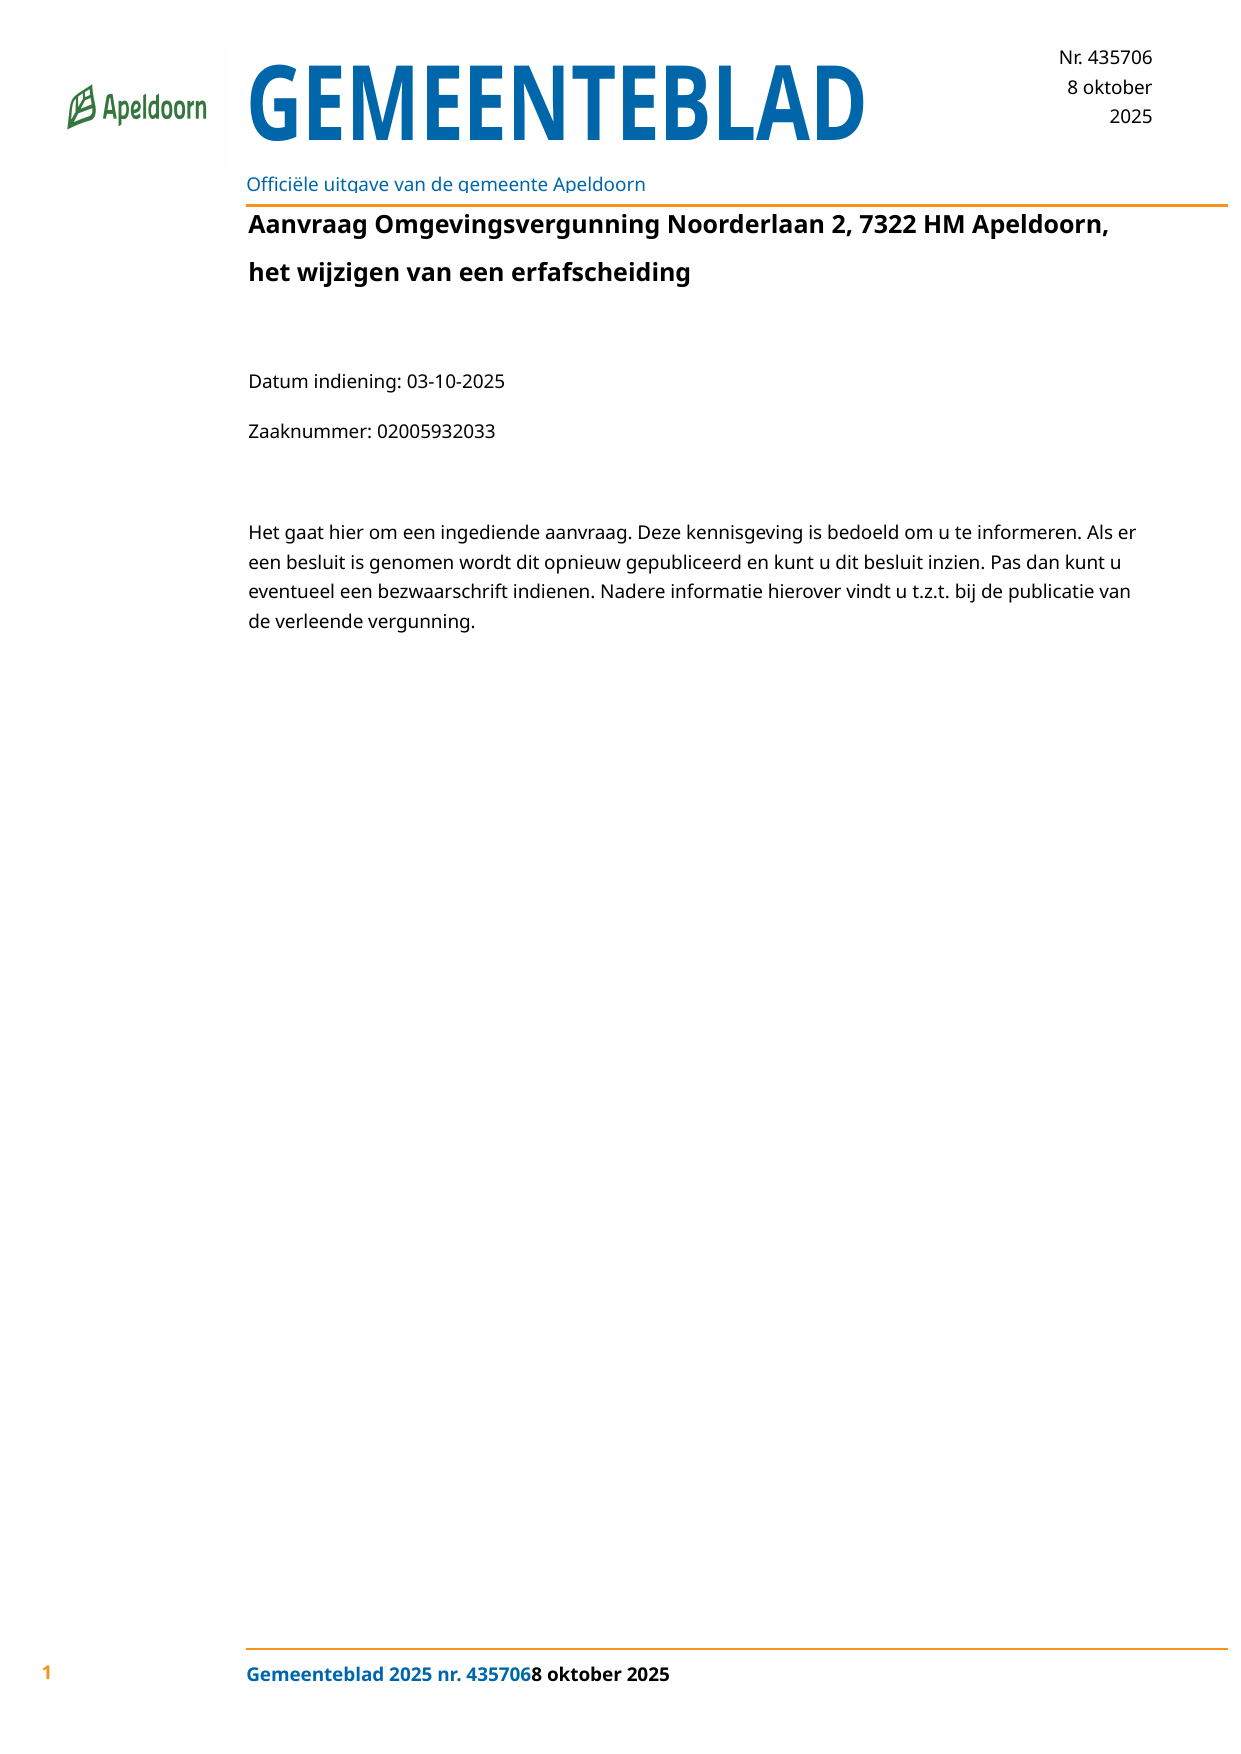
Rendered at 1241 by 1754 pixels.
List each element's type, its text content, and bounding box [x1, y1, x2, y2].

text Aanvraag Omgevingsvergunning Noorderlaan 2, 7322 HM Apeldoorn, het wijzigen van een erfafscheiding [248, 207, 1152, 288]
text Het gaat hier om een ingediende aanvraag. Deze kennisgeving is bedoeld om u te informeren. Als er een besluit is genomen wordt dit opnieuw gepubliceerd en kunt u dit besluit inzien. Pas dan kunt u eventueel een bezwaarschrift indienen. Nadere informatie hierover vindt u t.z.t. bij de publicatie van de verleende vergunning. [248, 519, 1152, 634]
picture [41, 47, 231, 172]
text Zaaknummer: 02005932033 [248, 419, 1152, 444]
text Datum indiening: 03-10-2025 [248, 368, 1152, 394]
